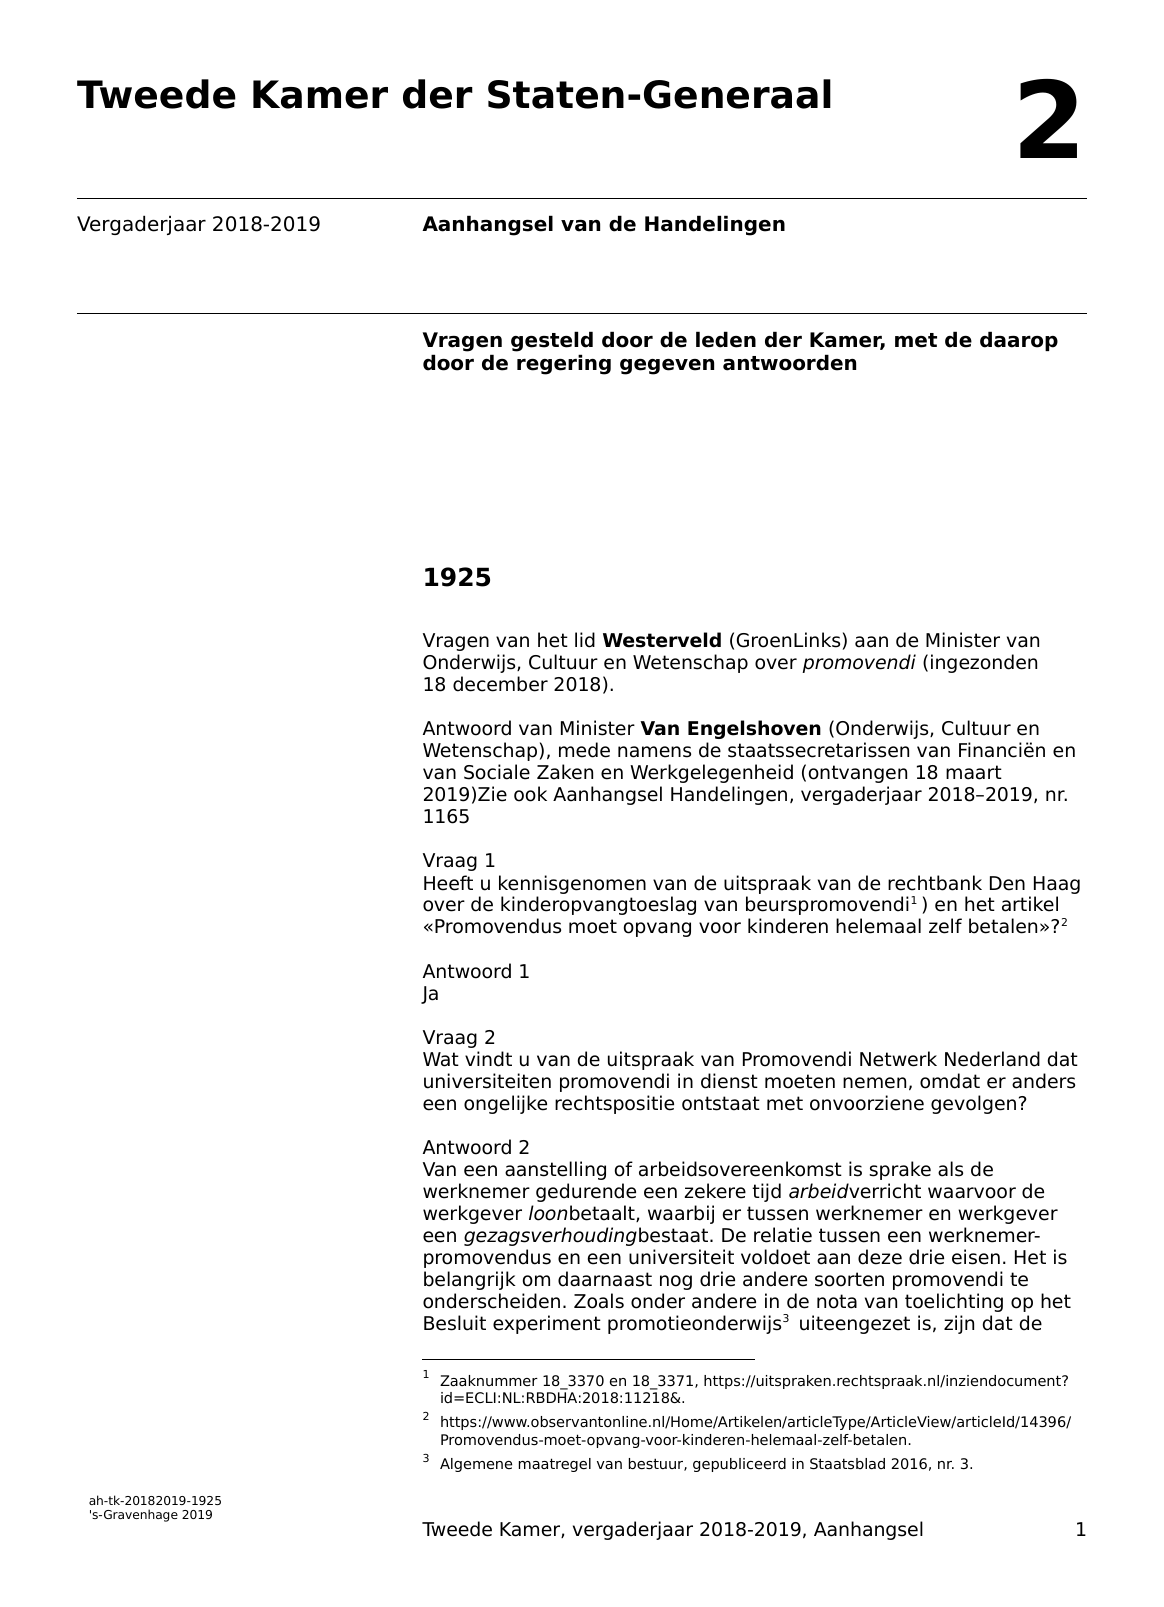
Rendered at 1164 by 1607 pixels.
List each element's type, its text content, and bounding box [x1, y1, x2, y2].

text 1925 [422, 563, 1087, 592]
text Algemene maatregel van bestuur, gepubliceerd in Staatsblad 2016, nr. 3. [422, 1452, 1087, 1474]
text Vragen van het lid Westerveld (GroenLinks) aan de Minister van Onderwijs, Cultuur en Wetenschap over promovendi (ingezonden 18 december 2018). [422, 630, 1087, 696]
text Van een aanstelling of arbeidsovereenkomst is sprake als de werknemer gedurende een zekere tijd arbeidverricht waarvoor de werkgever loonbetaalt, waarbij er tussen werknemer en werkgever een gezagsverhoudingbestaat. De relatie tussen een werknemer-promovendus en een universiteit voldoet aan deze drie eisen. Het is belangrijk om daarnaast nog drie andere soorten promovendi te onderscheiden. Zoals onder andere in de nota van toelichting op het Besluit experiment promotieonderwijs uiteengezet is, zijn dat de [422, 1159, 1087, 1334]
table_cell [77, 314, 422, 375]
text ah-tk-20182019-1925 [88, 1494, 323, 1508]
text Antwoord 1 [422, 961, 1087, 982]
text https://www.observantonline.nl/Home/Artikelen/articleType/ArticleView/articleId/14396/Promovendus-moet-opvang-voor-kinderen-helemaal-zelf-betalen. [422, 1410, 1087, 1449]
text Antwoord van Minister Van Engelshoven (Onderwijs, Cultuur en Wetenschap), mede namens de staatssecretarissen van Financiën en van Sociale Zaken en Werkgelegenheid (ontvangen 18 maart 2019)Zie ook Aanhangsel Handelingen, vergaderjaar 2018–2019, nr. 1165 [422, 718, 1087, 828]
text Vraag 2 [422, 1027, 1087, 1049]
text Antwoord 2 [422, 1137, 1087, 1159]
table_header Tweede Kamer der Staten-Generaal [77, 59, 886, 198]
text Vraag 1 [422, 850, 1087, 872]
table_header 2 [886, 59, 1087, 198]
text Wat vindt u van de uitspraak van Promovendi Netwerk Nederland dat universiteiten promovendi in dienst moeten nemen, omdat er anders een ongelijke rechtspositie ontstaat met onvoorziene gevolgen? [422, 1049, 1087, 1114]
text 's-Gravenhage 2019 [88, 1508, 323, 1522]
table_cell Vergaderjaar 2018-2019 [77, 199, 422, 313]
text Zaaknummer 18_3370 en 18_3371, https://uitspraken.rechtspraak.nl/inziendocument?id=ECLI:NL:RBDHA:2018:11218&. [422, 1368, 1087, 1407]
table_cell Aanhangsel van de Handelingen [422, 199, 1087, 313]
text Ja [422, 982, 1087, 1004]
table_cell Vragen gesteld door de leden der Kamer, met de daarop door de regering gegeven antwoorden [422, 314, 1087, 375]
text Heeft u kennisgenomen van de uitspraak van de rechtbank Den Haag over de kinderopvangtoeslag van beurspromovendi) en het artikel «Promovendus moet opvang voor kinderen helemaal zelf betalen»? [422, 872, 1087, 938]
